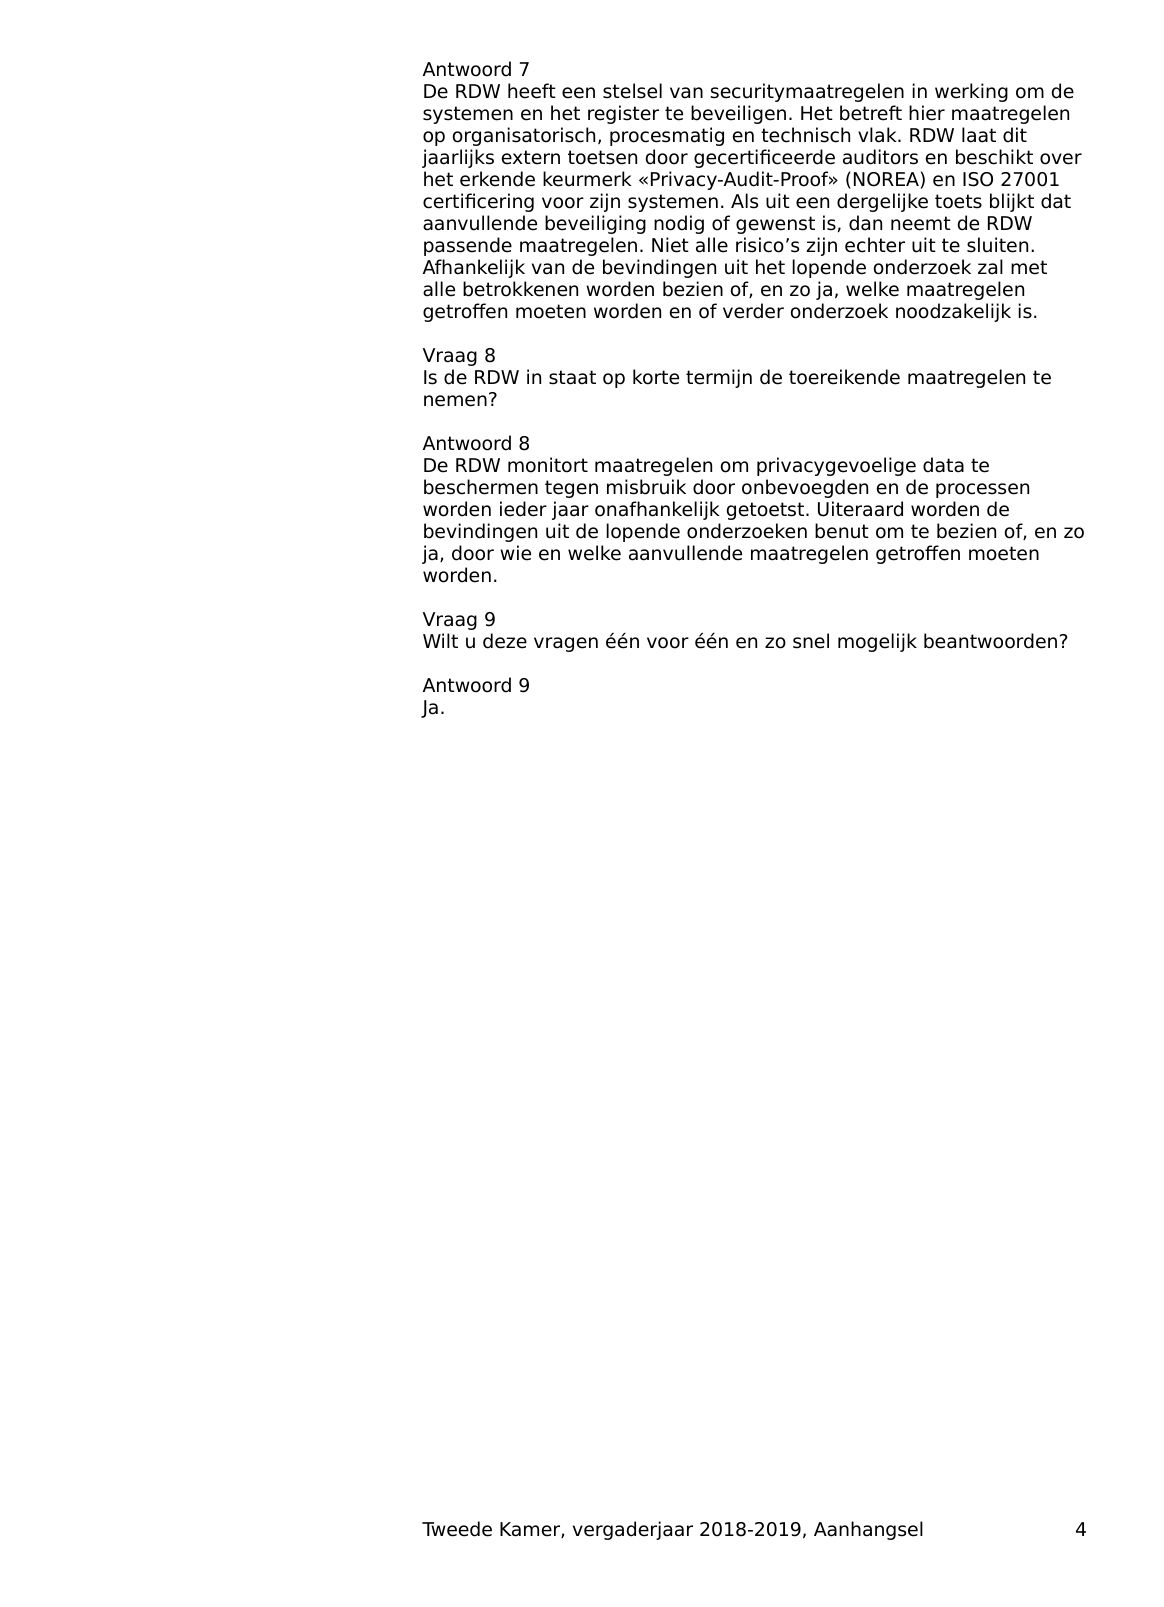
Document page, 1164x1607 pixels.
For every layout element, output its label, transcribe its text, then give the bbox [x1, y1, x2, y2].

text Vraag 8 [422, 345, 1087, 367]
text De RDW monitort maatregelen om privacygevoelige data te beschermen tegen misbruik door onbevoegden en de processen worden ieder jaar onafhankelijk getoetst. Uiteraard worden de bevindingen uit de lopende onderzoeken benut om te bezien of, en zo ja, door wie en welke aanvullende maatregelen getroffen moeten worden. [422, 455, 1087, 587]
text Wilt u deze vragen één voor één en zo snel mogelijk beantwoorden? [422, 631, 1087, 653]
text Antwoord 9 [422, 675, 1087, 697]
text Is de RDW in staat op korte termijn de toereikende maatregelen te nemen? [422, 367, 1087, 411]
text De RDW heeft een stelsel van securitymaatregelen in werking om de systemen en het register te beveiligen. Het betreft hier maatregelen op organisatorisch, procesmatig en technisch vlak. RDW laat dit jaarlijks extern toetsen door gecertificeerde auditors en beschikt over het erkende keurmerk «Privacy-Audit-Proof» (NOREA) en ISO 27001 certificering voor zijn systemen. Als uit een dergelijke toets blijkt dat aanvullende beveiliging nodig of gewenst is, dan neemt de RDW passende maatregelen. Niet alle risico’s zijn echter uit te sluiten. Afhankelijk van de bevindingen uit het lopende onderzoek zal met alle betrokkenen worden bezien of, en zo ja, welke maatregelen getroffen moeten worden en of verder onderzoek noodzakelijk is. [422, 81, 1087, 323]
text Antwoord 7 [422, 59, 1087, 81]
text Vraag 9 [422, 609, 1087, 631]
text Antwoord 8 [422, 433, 1087, 455]
text Ja. [422, 697, 1087, 719]
